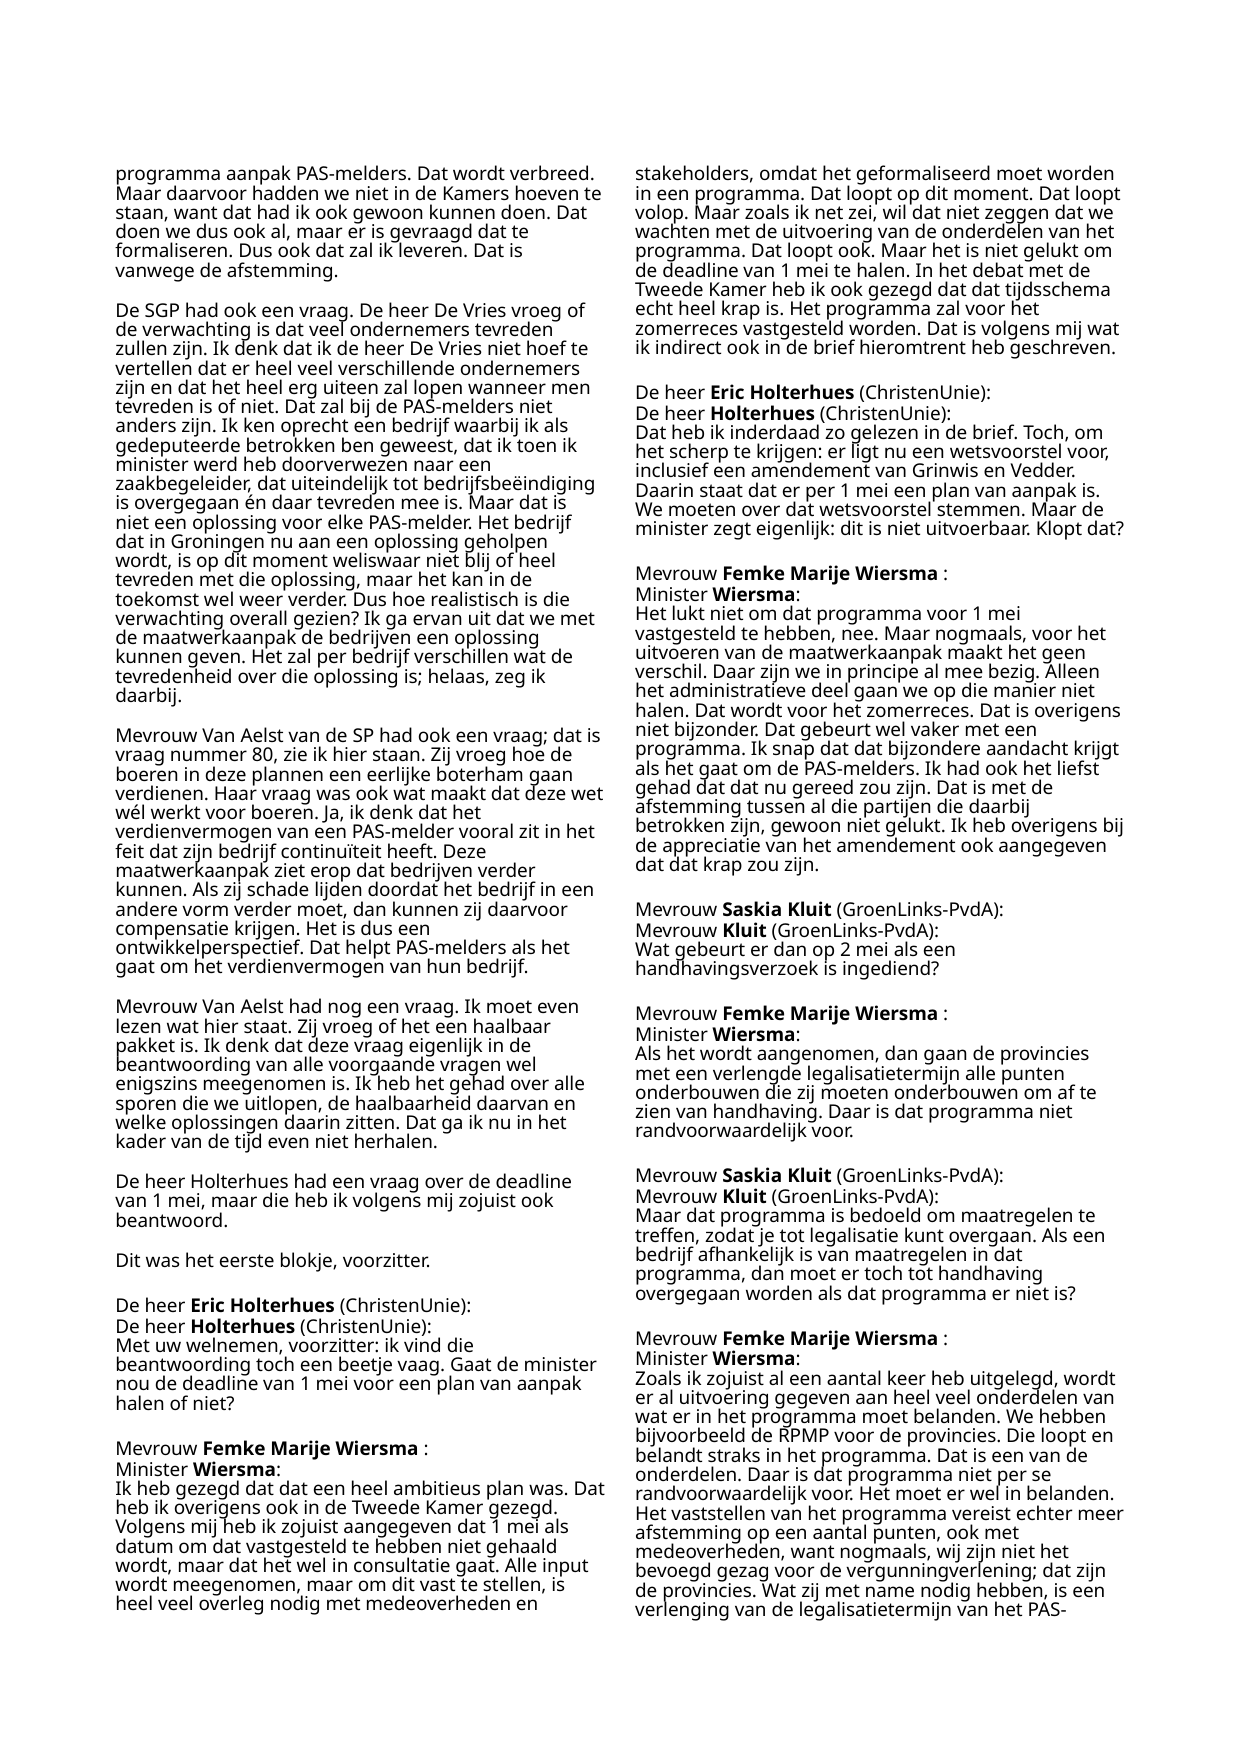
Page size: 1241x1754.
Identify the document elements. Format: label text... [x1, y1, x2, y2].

text Met uw welnemen, voorzitter: ik vind die beantwoording toch een beetje vaag. Gaat de minister nou de deadline van 1 mei voor een plan van aanpak halen of niet? [115, 1337, 605, 1414]
text De heer Eric Holterhues (ChristenUnie): [635, 379, 1125, 404]
text Dat heb ik inderdaad zo gelezen in de brief. Toch, om het scherp te krijgen: er ligt nu een wetsvoorstel voor, inclusief een amendement van Grinwis en Vedder. Daarin staat dat er per 1 mei een plan van aanpak is. We moeten over dat wetsvoorstel stemmen. Maar de minister zegt eigenlijk: dit is niet uitvoerbaar. Klopt dat? [635, 424, 1125, 539]
text Dit was het eerste blokje, voorzitter. [115, 1252, 605, 1271]
text Mevrouw Femke Marije Wiersma : [635, 1000, 1125, 1026]
text stakeholders, omdat het geformaliseerd moet worden in een programma. Dat loopt op dit moment. Dat loopt volop. Maar zoals ik net zei, wil dat niet zeggen dat we wachten met de uitvoering van de onderdelen van het programma. Dat loopt ook. Maar het is niet gelukt om de deadline van 1 mei te halen. In het debat met de Tweede Kamer heb ik ook gezegd dat dat tijdsschema echt heel krap is. Het programma zal voor het zomerreces vastgesteld worden. Dat is volgens mij wat ik indirect ook in de brief hieromtrent heb geschreven. [635, 165, 1125, 358]
text Minister Wiersma: [635, 1026, 1125, 1045]
text De heer Holterhues had een vraag over de deadline van 1 mei, maar die heb ik volgens mij zojuist ook beantwoord. [115, 1173, 605, 1231]
text De SGP had ook een vraag. De heer De Vries vroeg of de verwachting is dat veel ondernemers tevreden zullen zijn. Ik denk dat ik de heer De Vries niet hoef te vertellen dat er heel veel verschillende ondernemers zijn en dat het heel erg uiteen zal lopen wanneer men tevreden is of niet. Dat zal bij de PAS-melders niet anders zijn. Ik ken oprecht een bedrijf waarbij ik als gedeputeerde betrokken ben geweest, dat ik toen ik minister werd heb doorverwezen naar een zaakbegeleider, dat uiteindelijk tot bedrijfsbeëindiging is overgegaan én daar tevreden mee is. Maar dat is niet een oplossing voor elke PAS-melder. Het bedrijf dat in Groningen nu aan een oplossing geholpen wordt, is op dit moment weliswaar niet blij of heel tevreden met die oplossing, maar het kan in de toekomst wel weer verder. Dus hoe realistisch is die verwachting overall gezien? Ik ga ervan uit dat we met de maatwerkaanpak de bedrijven een oplossing kunnen geven. Het zal per bedrijf verschillen wat de tevredenheid over die oplossing is; helaas, zeg ik daarbij. [115, 302, 605, 706]
text Mevrouw Van Aelst van de SP had ook een vraag; dat is vraag nummer 80, zie ik hier staan. Zij vroeg hoe de boeren in deze plannen een eerlijke boterham gaan verdienen. Haar vraag was ook wat maakt dat deze wet wél werkt voor boeren. Ja, ik denk dat het verdienvermogen van een PAS-melder vooral zit in het feit dat zijn bedrijf continuïteit heeft. Deze maatwerkaanpak ziet erop dat bedrijven verder kunnen. Als zij schade lijden doordat het bedrijf in een andere vorm verder moet, dan kunnen zij daarvoor compensatie krijgen. Het is dus een ontwikkelperspectief. Dat helpt PAS-melders als het gaat om het verdienvermogen van hun bedrijf. [115, 727, 605, 978]
text Mevrouw Femke Marije Wiersma : [635, 560, 1125, 586]
text Mevrouw Femke Marije Wiersma : [115, 1435, 605, 1461]
text De heer Holterhues (ChristenUnie): [635, 404, 1125, 424]
text Mevrouw Femke Marije Wiersma : [635, 1325, 1125, 1350]
text Maar dat programma is bedoeld om maatregelen te treffen, zodat je tot legalisatie kunt overgaan. Als een bedrijf afhankelijk is van maatregelen in dat programma, dan moet er toch tot handhaving overgegaan worden als dat programma er niet is? [635, 1207, 1125, 1304]
text Minister Wiersma: [635, 586, 1125, 605]
text Het lukt niet om dat programma voor 1 mei vastgesteld te hebben, nee. Maar nogmaals, voor het uitvoeren van de maatwerkaanpak maakt het geen verschil. Daar zijn we in principe al mee bezig. Alleen het administratieve deel gaan we op die manier niet halen. Dat wordt voor het zomerreces. Dat is overigens niet bijzonder. Dat gebeurt wel vaker met een programma. Ik snap dat dat bijzondere aandacht krijgt als het gaat om de PAS-melders. Ik had ook het liefst gehad dat dat nu gereed zou zijn. Dat is met de afstemming tussen al die partijen die daarbij betrokken zijn, gewoon niet gelukt. Ik heb overigens bij de appreciatie van het amendement ook aangegeven dat dat krap zou zijn. [635, 605, 1125, 875]
text Mevrouw Kluit (GroenLinks-PvdA): [635, 1188, 1125, 1207]
text Mevrouw Kluit (GroenLinks-PvdA): [635, 922, 1125, 941]
text Als het wordt aangenomen, dan gaan de provincies met een verlengde legalisatietermijn alle punten onderbouwen die zij moeten onderbouwen om af te zien van handhaving. Daar is dat programma niet randvoorwaardelijk voor. [635, 1045, 1125, 1142]
text Ik heb gezegd dat dat een heel ambitieus plan was. Dat heb ik overigens ook in de Tweede Kamer gezegd. Volgens mij heb ik zojuist aangegeven dat 1 mei als datum om dat vastgesteld te hebben niet gehaald wordt, maar dat het wel in consultatie gaat. Alle input wordt meegenomen, maar om dit vast te stellen, is heel veel overleg nodig met medeoverheden en [115, 1480, 605, 1615]
text Mevrouw Van Aelst had nog een vraag. Ik moet even lezen wat hier staat. Zij vroeg of het een haalbaar pakket is. Ik denk dat deze vraag eigenlijk in de beantwoording van alle voorgaande vragen wel enigszins meegenomen is. Ik heb het gehad over alle sporen die we uitlopen, de haalbaarheid daarvan en welke oplossingen daarin zitten. Dat ga ik nu in het kader van de tijd even niet herhalen. [115, 998, 605, 1152]
text De heer Eric Holterhues (ChristenUnie): [115, 1292, 605, 1318]
text Wat gebeurt er dan op 2 mei als een handhavingsverzoek is ingediend? [635, 941, 1125, 979]
text Minister Wiersma: [115, 1461, 605, 1480]
text Mevrouw Saskia Kluit (GroenLinks-PvdA): [635, 1162, 1125, 1188]
text Minister Wiersma: [635, 1350, 1125, 1370]
text De heer Holterhues (ChristenUnie): [115, 1318, 605, 1337]
text Mevrouw Saskia Kluit (GroenLinks-PvdA): [635, 896, 1125, 922]
text programma aanpak PAS-melders. Dat wordt verbreed. Maar daarvoor hadden we niet in de Kamers hoeven te staan, want dat had ik ook gewoon kunnen doen. Dat doen we dus ook al, maar er is gevraagd dat te formaliseren. Dus ook dat zal ik leveren. Dat is vanwege de afstemming. [115, 165, 605, 281]
text Zoals ik zojuist al een aantal keer heb uitgelegd, wordt er al uitvoering gegeven aan heel veel onderdelen van wat er in het programma moet belanden. We hebben bijvoorbeeld de RPMP voor de provincies. Die loopt en belandt straks in het programma. Dat is een van de onderdelen. Daar is dat programma niet per se randvoorwaardelijk voor. Het moet er wel in belanden. Het vaststellen van het programma vereist echter meer afstemming op een aantal punten, ook met medeoverheden, want nogmaals, wij zijn niet het bevoegd gezag voor de vergunningverlening; dat zijn de provincies. Wat zij met name nodig hebben, is een verlenging van de legalisatietermijn van het PAS- [635, 1370, 1125, 1620]
